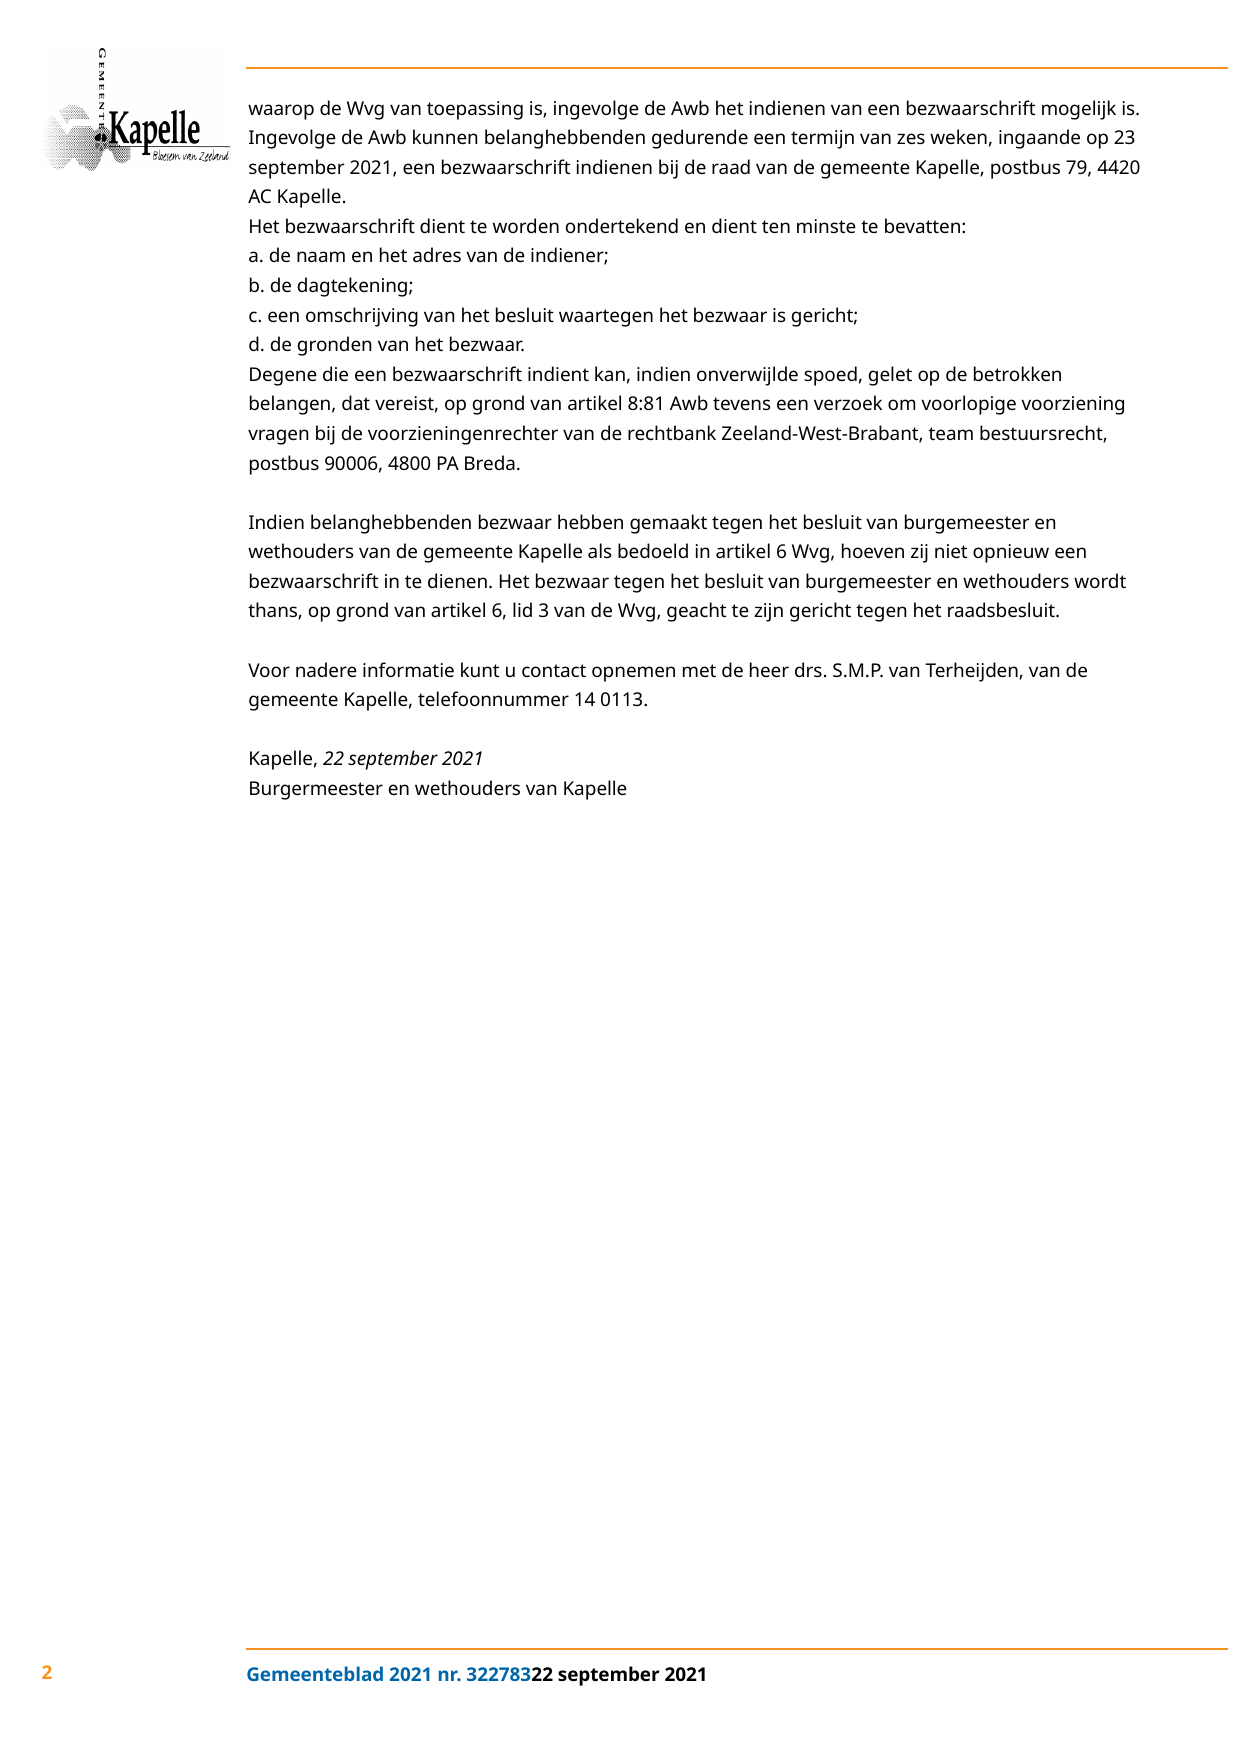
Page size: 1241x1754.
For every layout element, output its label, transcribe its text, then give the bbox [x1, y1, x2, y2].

text d. de gronden van het bezwaar. [248, 331, 1152, 357]
text a. de naam en het adres van de indiener; [248, 243, 1152, 268]
text Ingevolge de Awb kunnen belanghebbenden gedurende een termijn van zes weken, ingaande op 23 september 2021, een bezwaarschrift indienen bij de raad van de gemeente Kapelle, postbus 79, 4420 AC Kapelle. [248, 124, 1152, 209]
text Degene die een bezwaarschrift indient kan, indien onverwijlde spoed, gelet op de betrokken belangen, dat vereist, op grond van artikel 8:81 Awb tevens een verzoek om voorlopige voorziening vragen bij de voorzieningenrechter van de rechtbank Zeeland-West-Brabant, team bestuursrecht, postbus 90006, 4800 PA Breda. [248, 361, 1152, 476]
text c. een omschrijving van het besluit waartegen het bezwaar is gericht; [248, 302, 1152, 328]
text Kapelle, 22 september 2021 [248, 746, 1152, 771]
text b. de dagtekening; [248, 272, 1152, 298]
text Indien belanghebbenden bezwaar hebben gemaakt tegen het besluit van burgemeester en wethouders van de gemeente Kapelle als bedoeld in artikel 6 Wvg, hoeven zij niet opnieuw een bezwaarschrift in te dienen. Het bezwaar tegen het besluit van burgemeester en wethouders wordt thans, op grond van artikel 6, lid 3 van de Wvg, geacht te zijn gericht tegen het raadsbesluit. [248, 509, 1152, 623]
text waarop de Wvg van toepassing is, ingevolge de Awb het indienen van een bezwaarschrift mogelijk is. [248, 95, 1152, 121]
text Burgermeester en wethouders van Kapelle [248, 775, 1152, 801]
text Het bezwaarschrift dient te worden ondertekend en dient ten minste te bevatten: [248, 213, 1152, 239]
picture [41, 47, 231, 172]
text Voor nadere informatie kunt u contact opnemen met de heer drs. S.M.P. van Terheijden, van de gemeente Kapelle, telefoonnummer 14 0113. [248, 657, 1152, 712]
